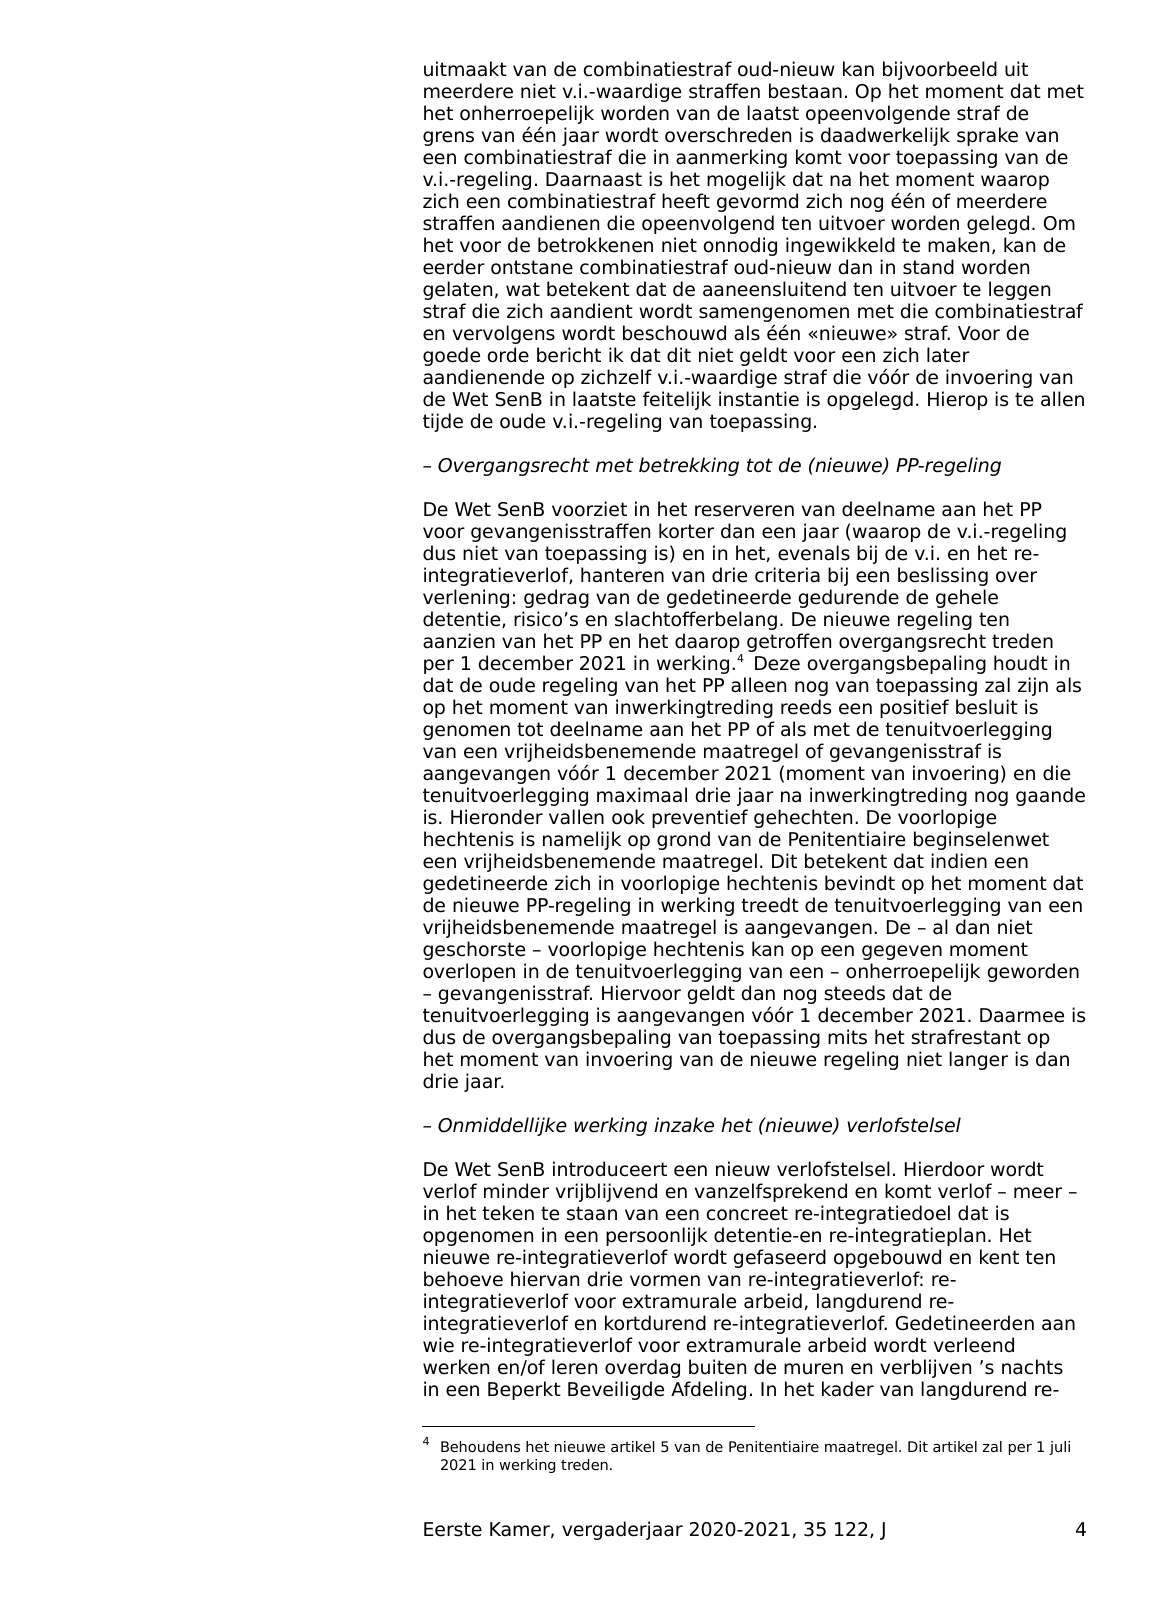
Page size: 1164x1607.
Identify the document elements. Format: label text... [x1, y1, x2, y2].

text Behoudens het nieuwe artikel 5 van de Penitentiaire maatregel. Dit artikel zal per 1 juli 2021 in werking treden. [422, 1435, 1087, 1474]
subtitle – Overgangsrecht met betrekking tot de (nieuwe) PP-regeling [422, 455, 1087, 477]
text De Wet SenB voorziet in het reserveren van deelname aan het PP voor gevangenisstraffen korter dan een jaar (waarop de v.i.-regeling dus niet van toepassing is) en in het, evenals bij de v.i. en het re-integratieverlof, hanteren van drie criteria bij een beslissing over verlening: gedrag van de gedetineerde gedurende de gehele detentie, risico’s en slachtofferbelang. De nieuwe regeling ten aanzien van het PP en het daarop getroffen overgangsrecht treden per 1 december 2021 in werking. Deze overgangsbepaling houdt in dat de oude regeling van het PP alleen nog van toepassing zal zijn als op het moment van inwerkingtreding reeds een positief besluit is genomen tot deelname aan het PP of als met de tenuitvoerlegging van een vrijheidsbenemende maatregel of gevangenisstraf is aangevangen vóór 1 december 2021 (moment van invoering) en die tenuitvoerlegging maximaal drie jaar na inwerkingtreding nog gaande is. Hieronder vallen ook preventief gehechten. De voorlopige hechtenis is namelijk op grond van de Penitentiaire beginselenwet een vrijheidsbenemende maatregel. Dit betekent dat indien een gedetineerde zich in voorlopige hechtenis bevindt op het moment dat de nieuwe PP-regeling in werking treedt de tenuitvoerlegging van een vrijheidsbenemende maatregel is aangevangen. De – al dan niet geschorste – voorlopige hechtenis kan op een gegeven moment overlopen in de tenuitvoerlegging van een – onherroepelijk geworden – gevangenisstraf. Hiervoor geldt dan nog steeds dat de tenuitvoerlegging is aangevangen vóór 1 december 2021. Daarmee is dus de overgangsbepaling van toepassing mits het strafrestant op het moment van invoering van de nieuwe regeling niet langer is dan drie jaar. [422, 499, 1087, 1092]
text uitmaakt van de combinatiestraf oud-nieuw kan bijvoorbeeld uit meerdere niet v.i.-waardige straffen bestaan. Op het moment dat met het onherroepelijk worden van de laatst opeenvolgende straf de grens van één jaar wordt overschreden is daadwerkelijk sprake van een combinatiestraf die in aanmerking komt voor toepassing van de v.i.-regeling. Daarnaast is het mogelijk dat na het moment waarop zich een combinatiestraf heeft gevormd zich nog één of meerdere straffen aandienen die opeenvolgend ten uitvoer worden gelegd. Om het voor de betrokkenen niet onnodig ingewikkeld te maken, kan de eerder ontstane combinatiestraf oud-nieuw dan in stand worden gelaten, wat betekent dat de aaneensluitend ten uitvoer te leggen straf die zich aandient wordt samengenomen met die combinatiestraf en vervolgens wordt beschouwd als één «nieuwe» straf. Voor de goede orde bericht ik dat dit niet geldt voor een zich later aandienende op zichzelf v.i.-waardige straf die vóór de invoering van de Wet SenB in laatste feitelijk instantie is opgelegd. Hierop is te allen tijde de oude v.i.-regeling van toepassing. [422, 59, 1087, 433]
text De Wet SenB introduceert een nieuw verlofstelsel. Hierdoor wordt verlof minder vrijblijvend en vanzelfsprekend en komt verlof – meer – in het teken te staan van een concreet re-integratiedoel dat is opgenomen in een persoonlijk detentie-en re-integratieplan. Het nieuwe re-integratieverlof wordt gefaseerd opgebouwd en kent ten behoeve hiervan drie vormen van re-integratieverlof: re-integratieverlof voor extramurale arbeid, langdurend re-integratieverlof en kortdurend re-integratieverlof. Gedetineerden aan wie re-integratieverlof voor extramurale arbeid wordt verleend werken en/of leren overdag buiten de muren en verblijven ’s nachts in een Beperkt Beveiligde Afdeling. In het kader van langdurend re- [422, 1159, 1087, 1401]
subtitle – Onmiddellijke werking inzake het (nieuwe) verlofstelsel [422, 1115, 1087, 1137]
